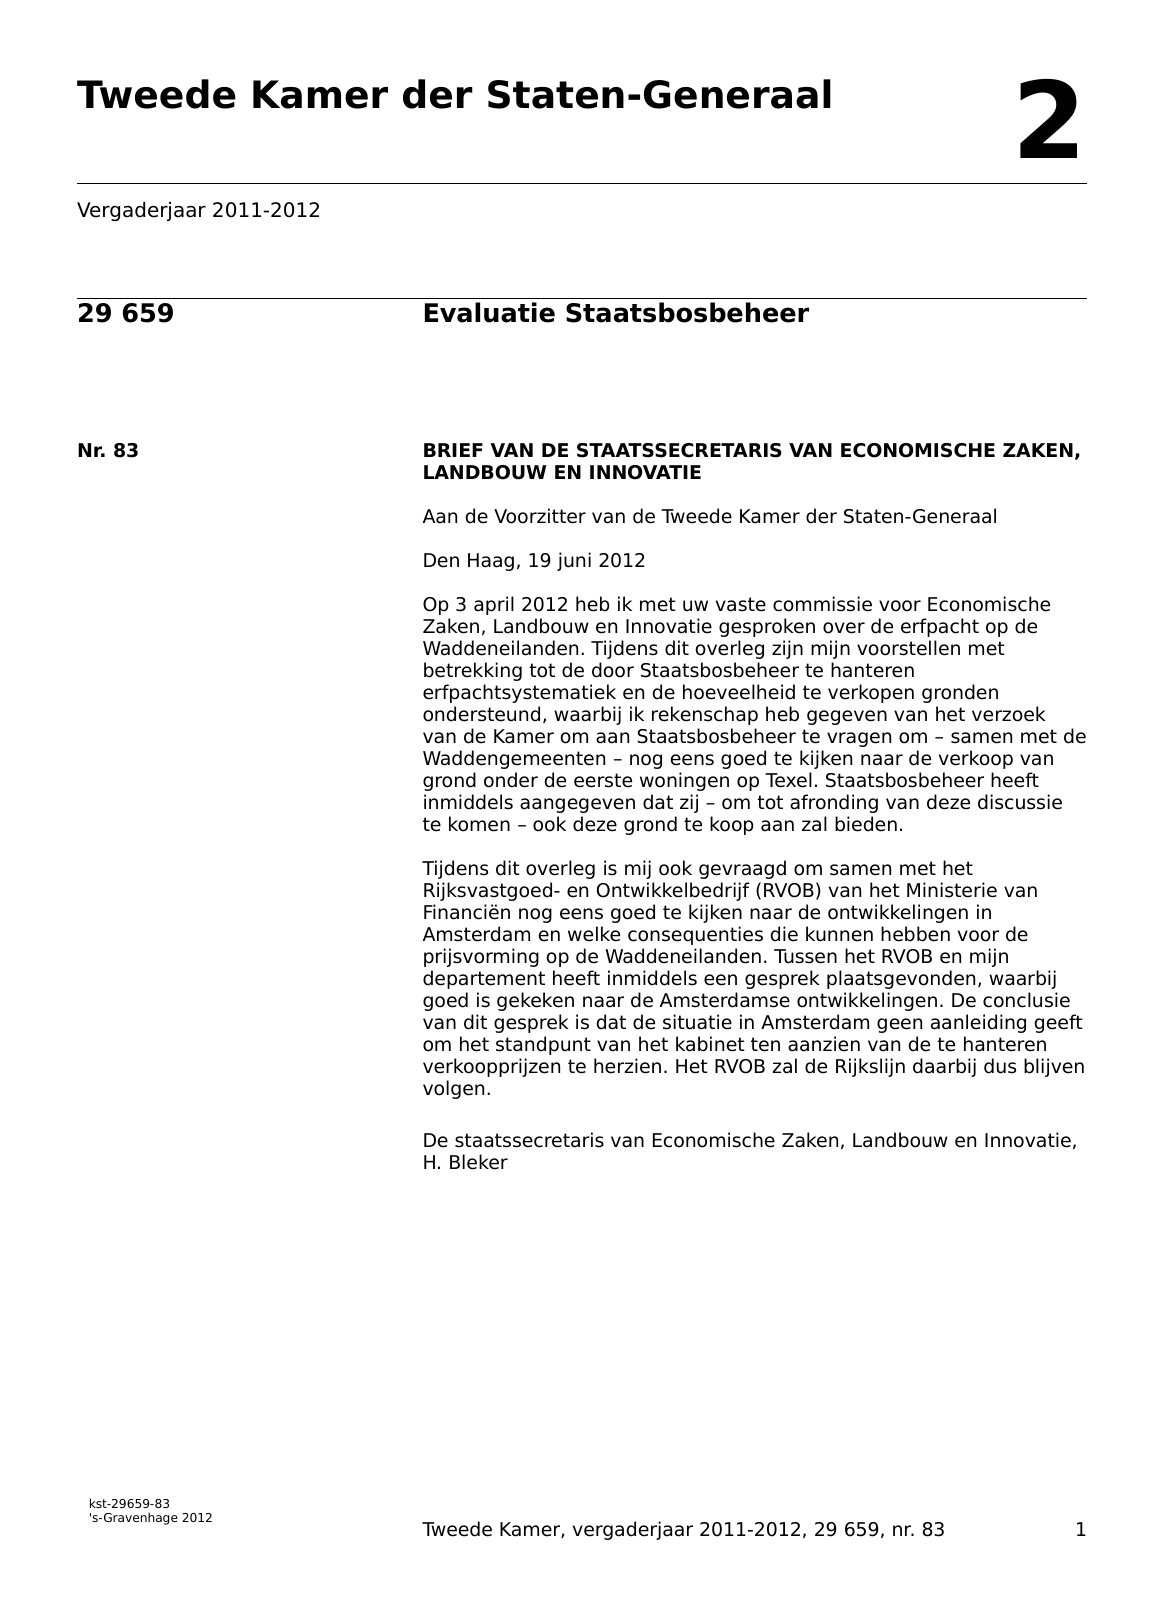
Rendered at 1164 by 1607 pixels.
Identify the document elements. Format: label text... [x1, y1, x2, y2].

table_cell Vergaderjaar 2011-2012 [77, 184, 1087, 298]
subtitle 29 659 Evaluatie Staatsbosbeheer [77, 299, 1087, 329]
text Den Haag, 19 juni 2012 [422, 550, 1087, 572]
table_header 2 [886, 59, 1087, 183]
text 's-Gravenhage 2012 [88, 1511, 323, 1525]
text kst-29659-83 [88, 1497, 323, 1511]
text Aan de Voorzitter van de Tweede Kamer der Staten-Generaal [422, 506, 1087, 528]
subtitle Nr. 83 BRIEF VAN DE STAATSSECRETARIS VAN ECONOMISCHE ZAKEN, LANDBOUW EN INNOVATIE [77, 440, 1087, 484]
text De staatssecretaris van Economische Zaken, Landbouw en Innovatie, H. Bleker [422, 1130, 1087, 1174]
text Op 3 april 2012 heb ik met uw vaste commissie voor Economische Zaken, Landbouw en Innovatie gesproken over de erfpacht op de Waddeneilanden. Tijdens dit overleg zijn mijn voorstellen met betrekking tot de door Staatsbosbeheer te hanteren erfpachtsystematiek en de hoeveelheid te verkopen gronden ondersteund, waarbij ik rekenschap heb gegeven van het verzoek van de Kamer om aan Staatsbosbeheer te vragen om – samen met de Waddengemeenten – nog eens goed te kijken naar de verkoop van grond onder de eerste woningen op Texel. Staatsbosbeheer heeft inmiddels aangegeven dat zij – om tot afronding van deze discussie te komen – ook deze grond te koop aan zal bieden. [422, 594, 1087, 836]
text Tijdens dit overleg is mij ook gevraagd om samen met het Rijksvastgoed- en Ontwikkelbedrijf (RVOB) van het Ministerie van Financiën nog eens goed te kijken naar de ontwikkelingen in Amsterdam en welke consequenties die kunnen hebben voor de prijsvorming op de Waddeneilanden. Tussen het RVOB en mijn departement heeft inmiddels een gesprek plaatsgevonden, waarbij goed is gekeken naar de Amsterdamse ontwikkelingen. De conclusie van dit gesprek is dat de situatie in Amsterdam geen aanleiding geeft om het standpunt van het kabinet ten aanzien van de te hanteren verkoopprijzen te herzien. Het RVOB zal de Rijkslijn daarbij dus blijven volgen. [422, 858, 1087, 1100]
table_header Tweede Kamer der Staten-Generaal [77, 59, 886, 183]
